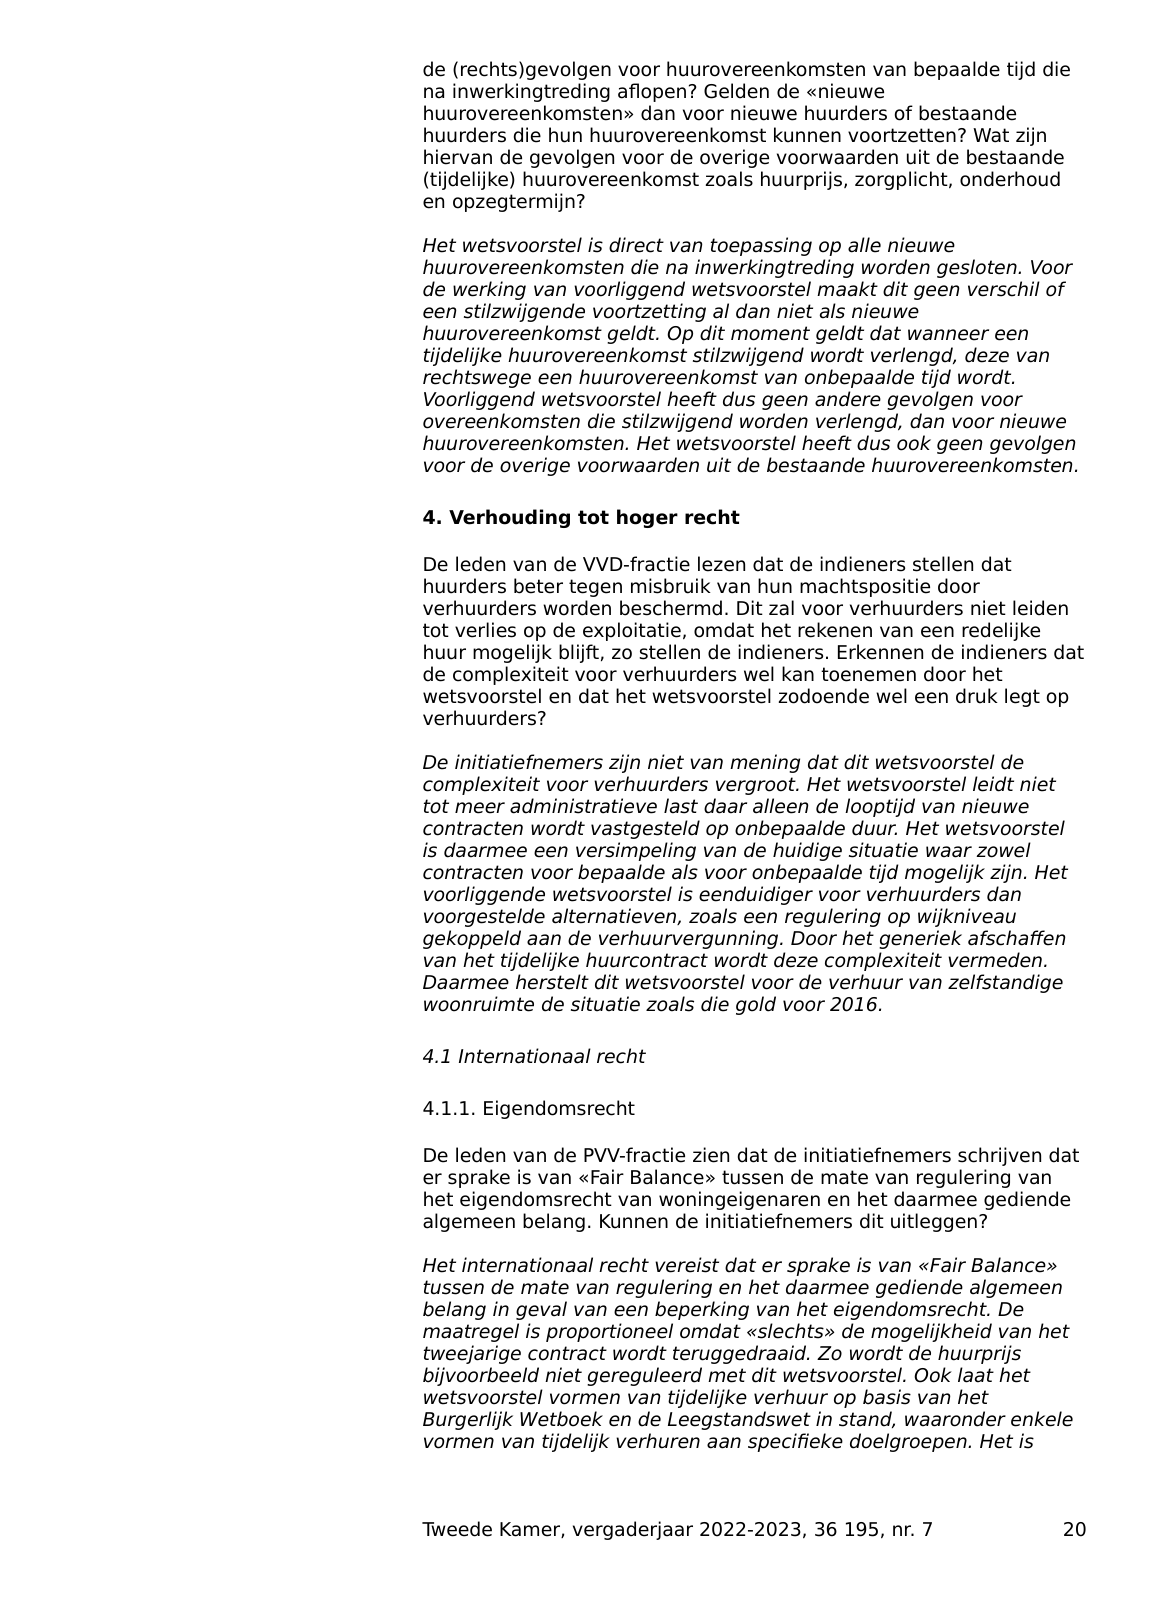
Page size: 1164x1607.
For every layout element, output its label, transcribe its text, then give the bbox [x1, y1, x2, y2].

text De leden van de PVV-fractie zien dat de initiatiefnemers schrijven dat er sprake is van «Fair Balance» tussen de mate van regulering van het eigendomsrecht van woningeigenaren en het daarmee gediende algemeen belang. Kunnen de initiatiefnemers dit uitleggen? [422, 1144, 1087, 1232]
subtitle 4. Verhouding tot hoger recht [422, 507, 1087, 529]
subtitle 4.1.1. Eigendomsrecht [422, 1098, 1087, 1119]
subtitle 4.1 Internationaal recht [422, 1046, 1087, 1068]
text de (rechts)gevolgen voor huurovereenkomsten van bepaalde tijd die na inwerkingtreding aflopen? Gelden de «nieuwe huurovereenkomsten» dan voor nieuwe huurders of bestaande huurders die hun huurovereenkomst kunnen voortzetten? Wat zijn hiervan de gevolgen voor de overige voorwaarden uit de bestaande (tijdelijke) huurovereenkomst zoals huurprijs, zorgplicht, onderhoud en opzegtermijn? [422, 59, 1087, 213]
text De initiatiefnemers zijn niet van mening dat dit wetsvoorstel de complexiteit voor verhuurders vergroot. Het wetsvoorstel leidt niet tot meer administratieve last daar alleen de looptijd van nieuwe contracten wordt vastgesteld op onbepaalde duur. Het wetsvoorstel is daarmee een versimpeling van de huidige situatie waar zowel contracten voor bepaalde als voor onbepaalde tijd mogelijk zijn. Het voorliggende wetsvoorstel is eenduidiger voor verhuurders dan voorgestelde alternatieven, zoals een regulering op wijkniveau gekoppeld aan de verhuurvergunning. Door het generiek afschaffen van het tijdelijke huurcontract wordt deze complexiteit vermeden. Daarmee herstelt dit wetsvoorstel voor de verhuur van zelfstandige woonruimte de situatie zoals die gold voor 2016. [422, 752, 1087, 1016]
text De leden van de VVD-fractie lezen dat de indieners stellen dat huurders beter tegen misbruik van hun machtspositie door verhuurders worden beschermd. Dit zal voor verhuurders niet leiden tot verlies op de exploitatie, omdat het rekenen van een redelijke huur mogelijk blijft, zo stellen de indieners. Erkennen de indieners dat de complexiteit voor verhuurders wel kan toenemen door het wetsvoorstel en dat het wetsvoorstel zodoende wel een druk legt op verhuurders? [422, 554, 1087, 730]
text Het wetsvoorstel is direct van toepassing op alle nieuwe huurovereenkomsten die na inwerkingtreding worden gesloten. Voor de werking van voorliggend wetsvoorstel maakt dit geen verschil of een stilzwijgende voortzetting al dan niet als nieuwe huurovereenkomst geldt. Op dit moment geldt dat wanneer een tijdelijke huurovereenkomst stilzwijgend wordt verlengd, deze van rechtswege een huurovereenkomst van onbepaalde tijd wordt. Voorliggend wetsvoorstel heeft dus geen andere gevolgen voor overeenkomsten die stilzwijgend worden verlengd, dan voor nieuwe huurovereenkomsten. Het wetsvoorstel heeft dus ook geen gevolgen voor de overige voorwaarden uit de bestaande huurovereenkomsten. [422, 235, 1087, 477]
text Het internationaal recht vereist dat er sprake is van «Fair Balance» tussen de mate van regulering en het daarmee gediende algemeen belang in geval van een beperking van het eigendomsrecht. De maatregel is proportioneel omdat «slechts» de mogelijkheid van het tweejarige contract wordt teruggedraaid. Zo wordt de huurprijs bijvoorbeeld niet gereguleerd met dit wetsvoorstel. Ook laat het wetsvoorstel vormen van tijdelijke verhuur op basis van het Burgerlijk Wetboek en de Leegstandswet in stand, waaronder enkele vormen van tijdelijk verhuren aan specifieke doelgroepen. Het is [422, 1255, 1087, 1452]
